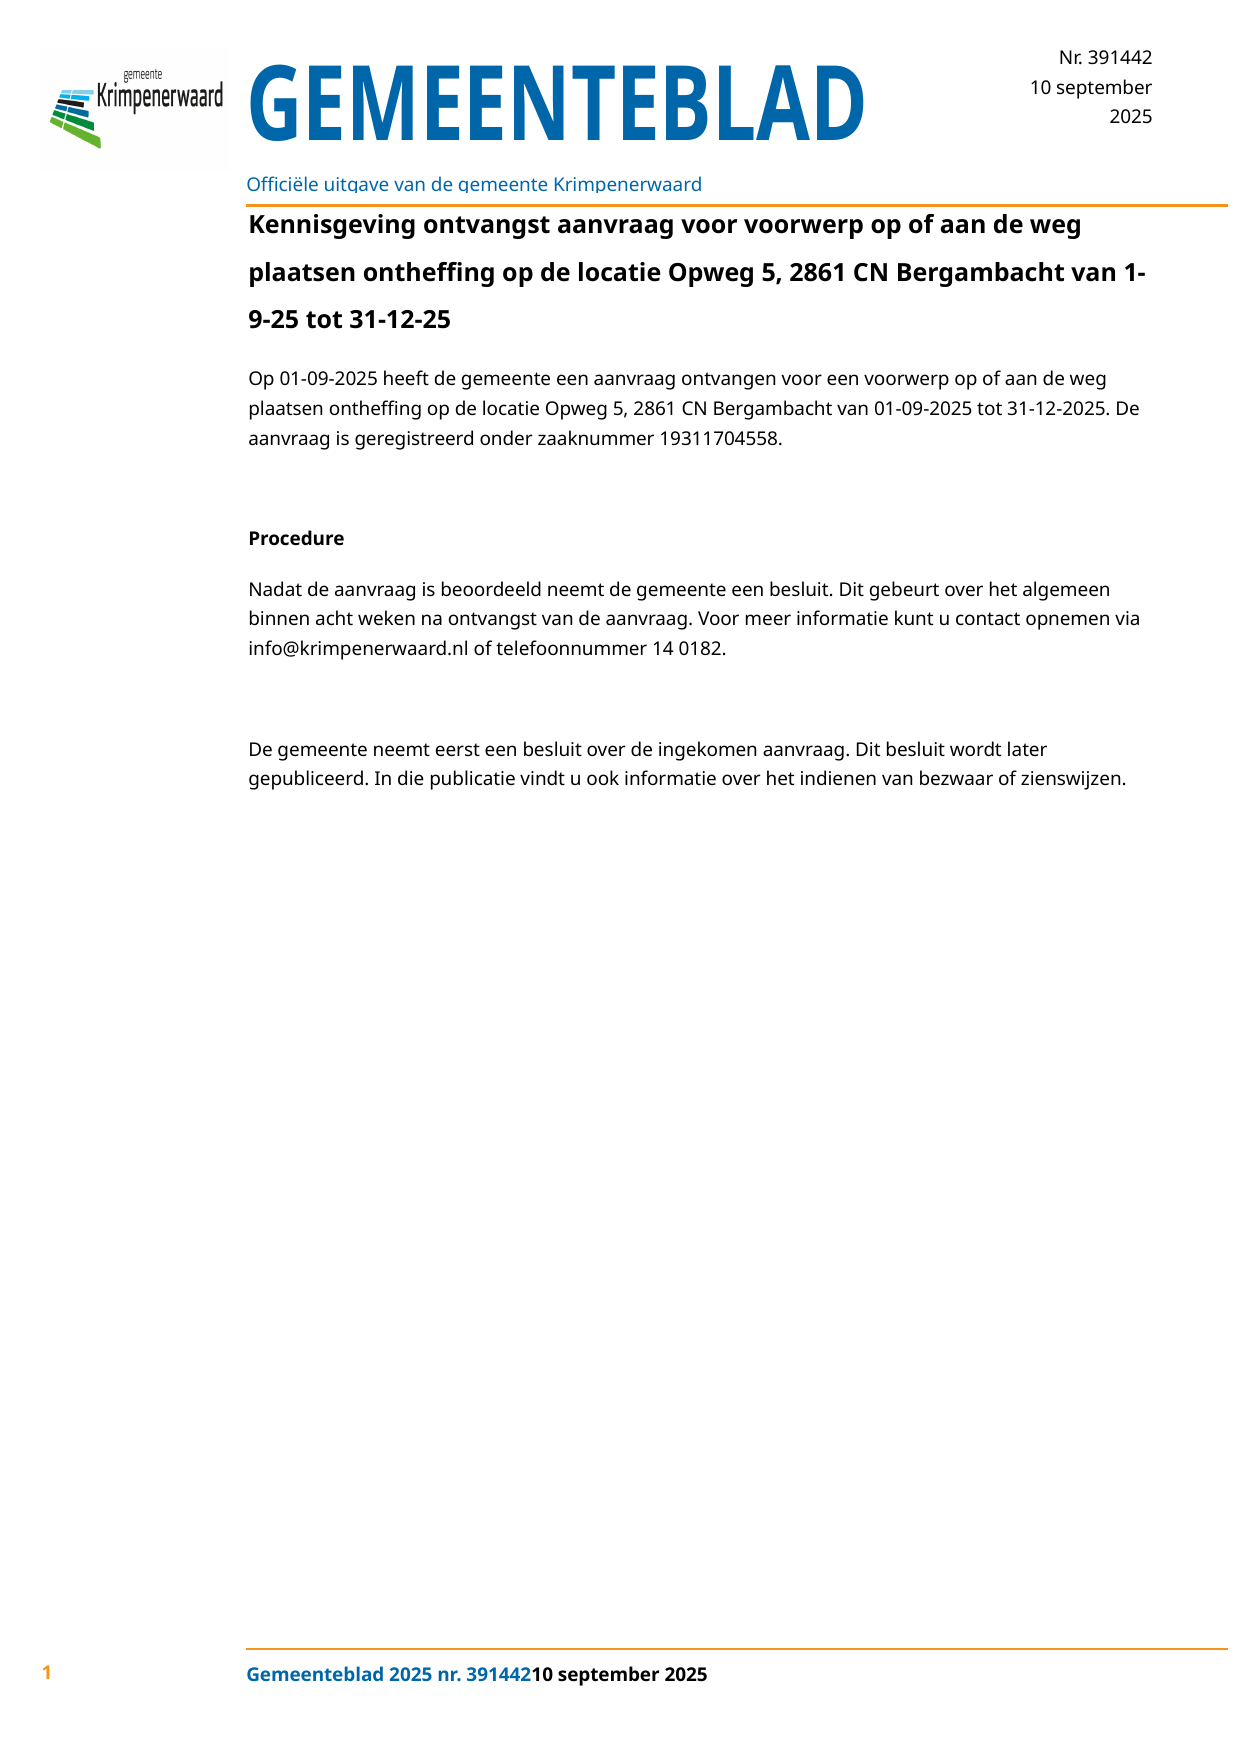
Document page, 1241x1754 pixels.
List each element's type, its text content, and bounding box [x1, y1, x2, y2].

text Procedure [248, 526, 1152, 551]
picture [41, 47, 231, 172]
text Nadat de aanvraag is beoordeeld neemt de gemeente een besluit. Dit gebeurt over het algemeen binnen acht weken na ontvangst van de aanvraag. Voor meer informatie kunt u contact opnemen via info@krimpenerwaard.nl of telefoonnummer 14 0182. [248, 576, 1152, 661]
text Kennisgeving ontvangst aanvraag voor voorwerp op of aan de weg plaatsen ontheffing op de locatie Opweg 5, 2861 CN Bergambacht van 1-9-25 tot 31-12-25 [248, 207, 1152, 336]
text De gemeente neemt eerst een besluit over de ingekomen aanvraag. Dit besluit wordt later gepubliceerd. In die publicatie vindt u ook informatie over het indienen van bezwaar of zienswijzen. [248, 736, 1152, 791]
text Op 01-09-2025 heeft de gemeente een aanvraag ontvangen voor een voorwerp op of aan de weg plaatsen ontheffing op de locatie Opweg 5, 2861 CN Bergambacht van 01-09-2025 tot 31-12-2025. De aanvraag is geregistreerd onder zaaknummer 19311704558. [248, 366, 1152, 450]
